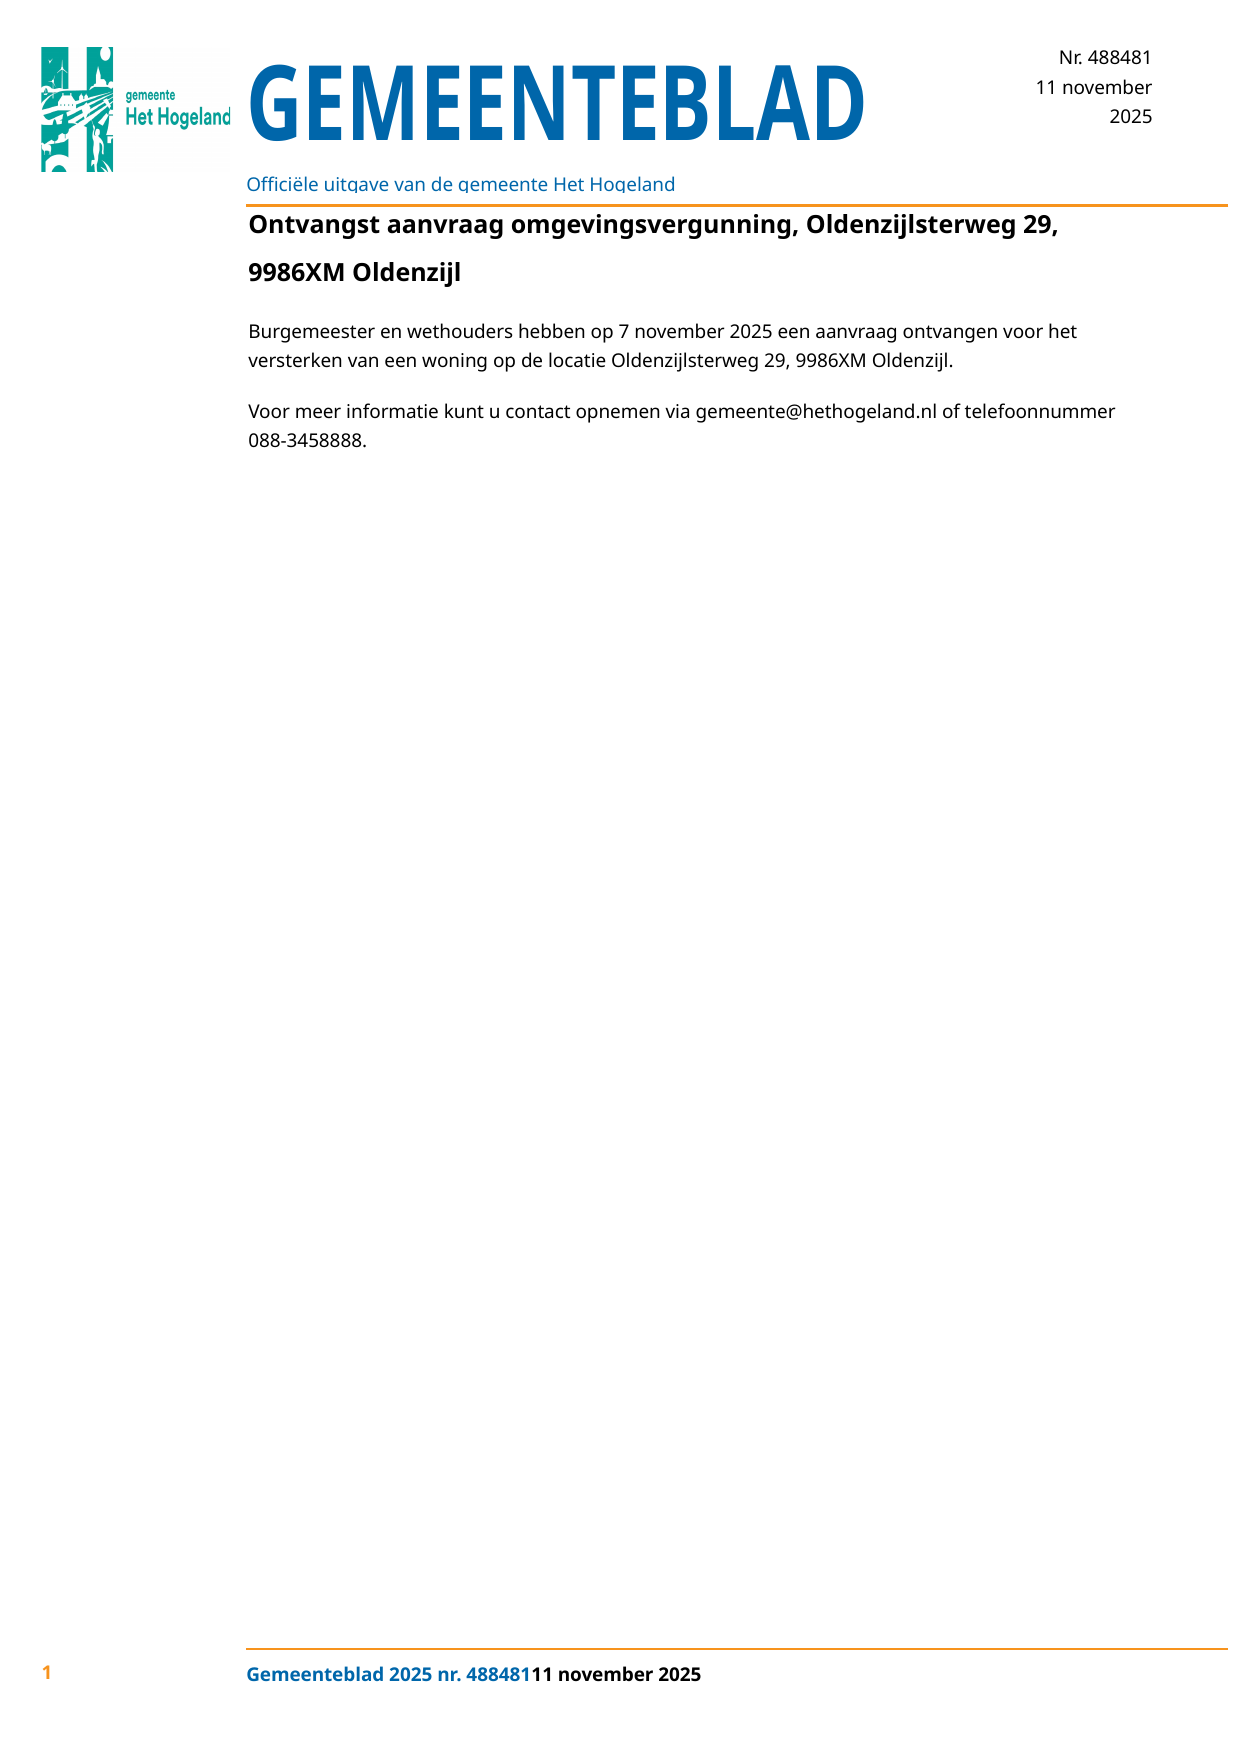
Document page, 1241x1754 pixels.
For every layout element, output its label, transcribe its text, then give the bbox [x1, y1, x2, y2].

text Burgemeester en wethouders hebben op 7 november 2025 een aanvraag ontvangen voor het versterken van een woning op de locatie Oldenzijlsterweg 29, 9986XM Oldenzijl. [248, 318, 1152, 373]
text Voor meer informatie kunt u contact opnemen via gemeente@hethogeland.nl of telefoonnummer 088-3458888. [248, 398, 1152, 453]
text Ontvangst aanvraag omgevingsvergunning, Oldenzijlsterweg 29, 9986XM Oldenzijl [248, 207, 1152, 288]
picture [41, 47, 231, 172]
